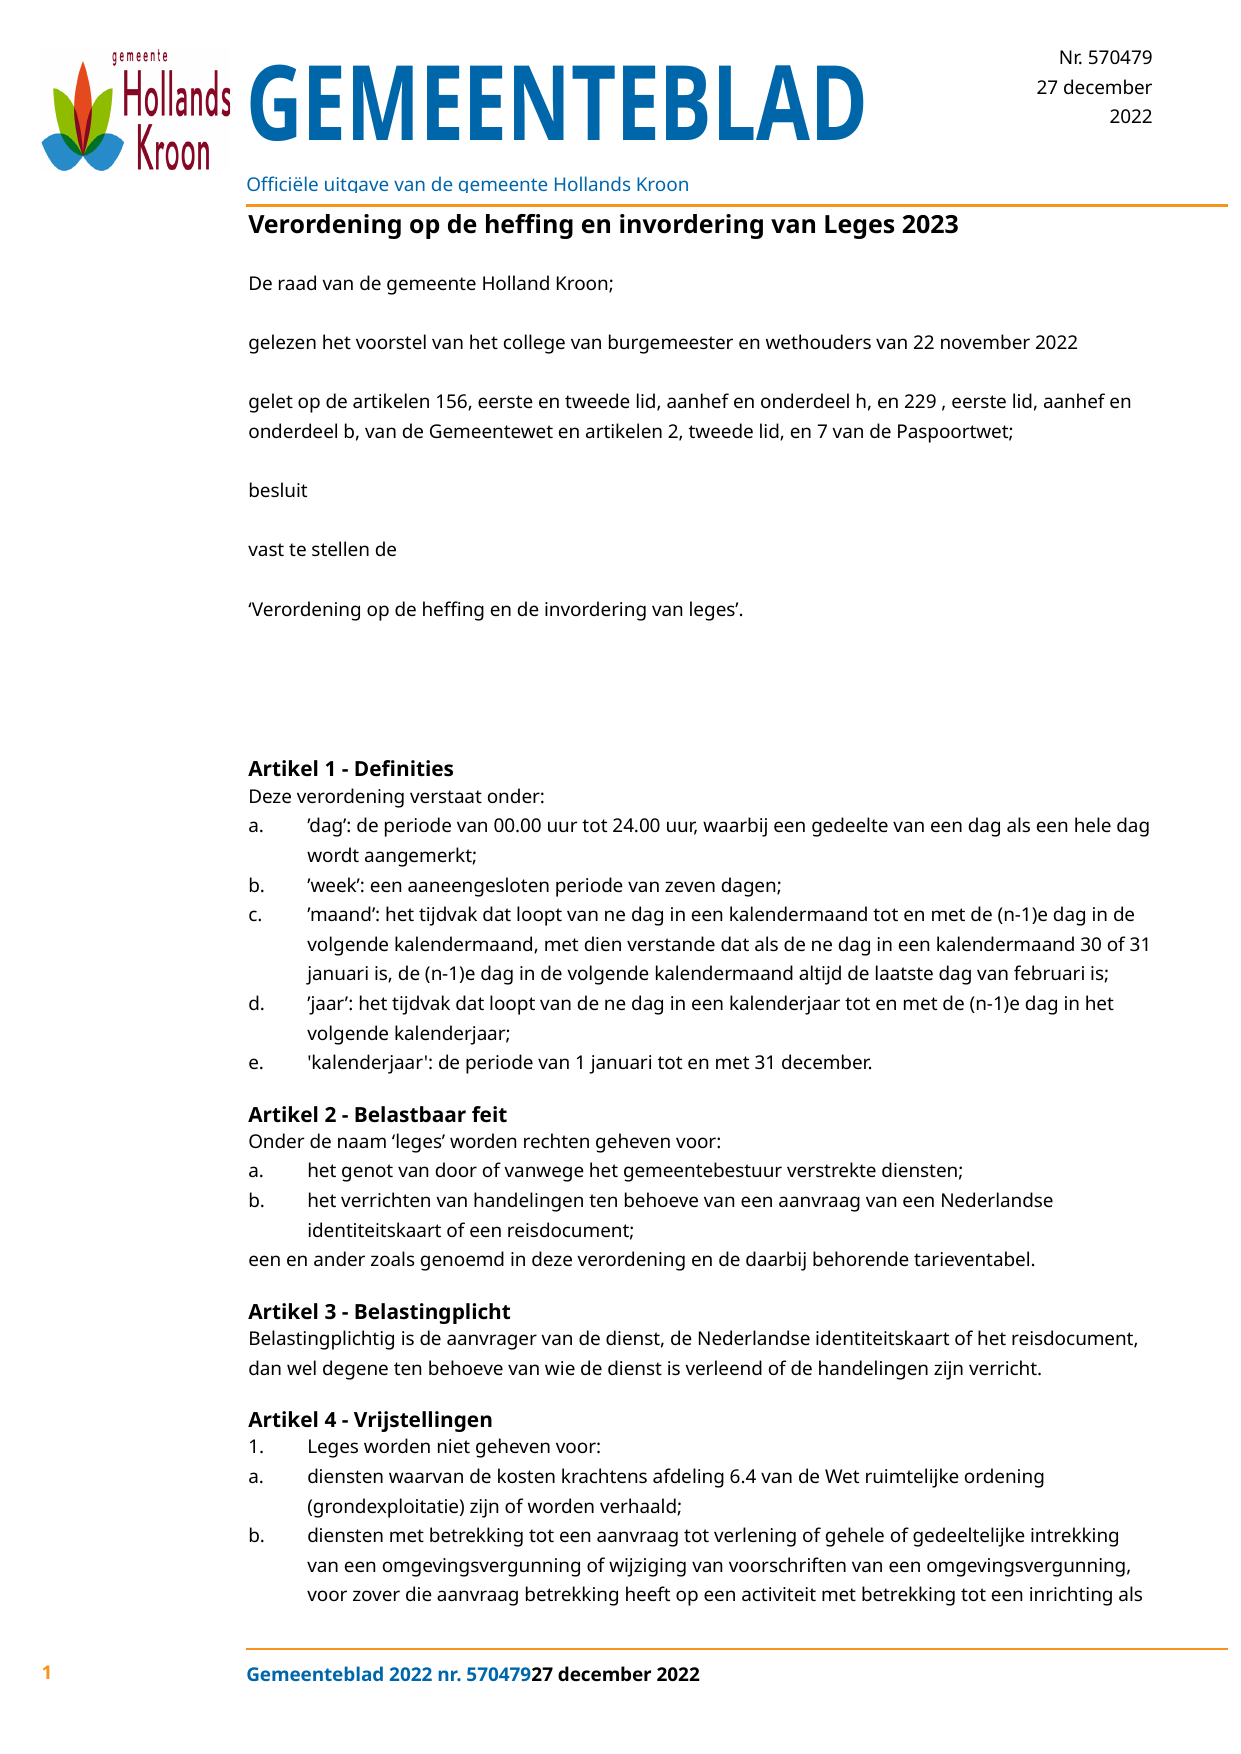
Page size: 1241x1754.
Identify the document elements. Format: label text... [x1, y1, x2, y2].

list het verrichten van handelingen ten behoeve van een aanvraag van een Nederlandse identiteitskaart of een reisdocument; [248, 1187, 1152, 1243]
text Artikel 3 - Belastingplicht [248, 1297, 1152, 1325]
text Artikel 1 - Definities [248, 754, 1152, 783]
list 'kalenderjaar': de periode van 1 januari tot en met 31 december. [248, 1049, 1152, 1075]
text Artikel 2 - Belastbaar feit [248, 1100, 1152, 1128]
text Onder de naam ‘leges’ worden rechten geheven voor: [248, 1128, 1152, 1154]
text Belastingplichtig is de aanvrager van de dienst, de Nederlandse identiteitskaart of het reisdocument, dan wel degene ten behoeve van wie de dienst is verleend of de handelingen zijn verricht. [248, 1325, 1152, 1381]
text gelet op de artikelen 156, eerste en tweede lid, aanhef en onderdeel h, en 229 , eerste lid, aanhef en onderdeel b, van de Gemeentewet en artikelen 2, tweede lid, en 7 van de Paspoortwet; [248, 389, 1152, 444]
list ’maand’: het tijdvak dat loopt van ne dag in een kalendermaand tot en met de (n-1)e dag in de volgende kalendermaand, met dien verstande dat als de ne dag in een kalendermaand 30 of 31 januari is, de (n-1)e dag in de volgende kalendermaand altijd de laatste dag van februari is; [248, 901, 1152, 986]
list Leges worden niet geheven voor: [248, 1434, 1152, 1459]
text gelezen het voorstel van het college van burgemeester en wethouders van 22 november 2022 [248, 329, 1152, 355]
text een en ander zoals genoemd in deze verordening en de daarbij behorende tarieventabel. [248, 1246, 1152, 1272]
text Deze verordening verstaat onder: [248, 783, 1152, 809]
list ’jaar’: het tijdvak dat loopt van de ne dag in een kalenderjaar tot en met de (n-1)e dag in het volgende kalenderjaar; [248, 990, 1152, 1045]
list het genot van door of vanwege het gemeentebestuur verstrekte diensten; [248, 1158, 1152, 1183]
text Verordening op de heffing en invordering van Leges 2023 [248, 207, 1152, 241]
picture [41, 47, 231, 172]
list diensten waarvan de kosten krachtens afdeling 6.4 van de Wet ruimtelijke ordening (grondexploitatie) zijn of worden verhaald; [248, 1463, 1152, 1519]
list ’week’: een aaneengesloten periode van zeven dagen; [248, 872, 1152, 897]
text Artikel 4 - Vrijstellingen [248, 1405, 1152, 1434]
text De raad van de gemeente Holland Kroon; [248, 270, 1152, 296]
list diensten met betrekking tot een aanvraag tot verlening of gehele of gedeeltelijke intrekking van een omgevingsvergunning of wijziging van voorschriften van een omgevingsvergunning, voor zover die aanvraag betrekking heeft op een activiteit met betrekking tot een inrichting als [248, 1522, 1152, 1607]
text vast te stellen de [248, 537, 1152, 562]
list ’dag’: de periode van 00.00 uur tot 24.00 uur, waarbij een gedeelte van een dag als een hele dag wordt aangemerkt; [248, 813, 1152, 868]
text ‘Verordening op de heffing en de invordering van leges’. [248, 596, 1152, 621]
text besluit [248, 477, 1152, 503]
